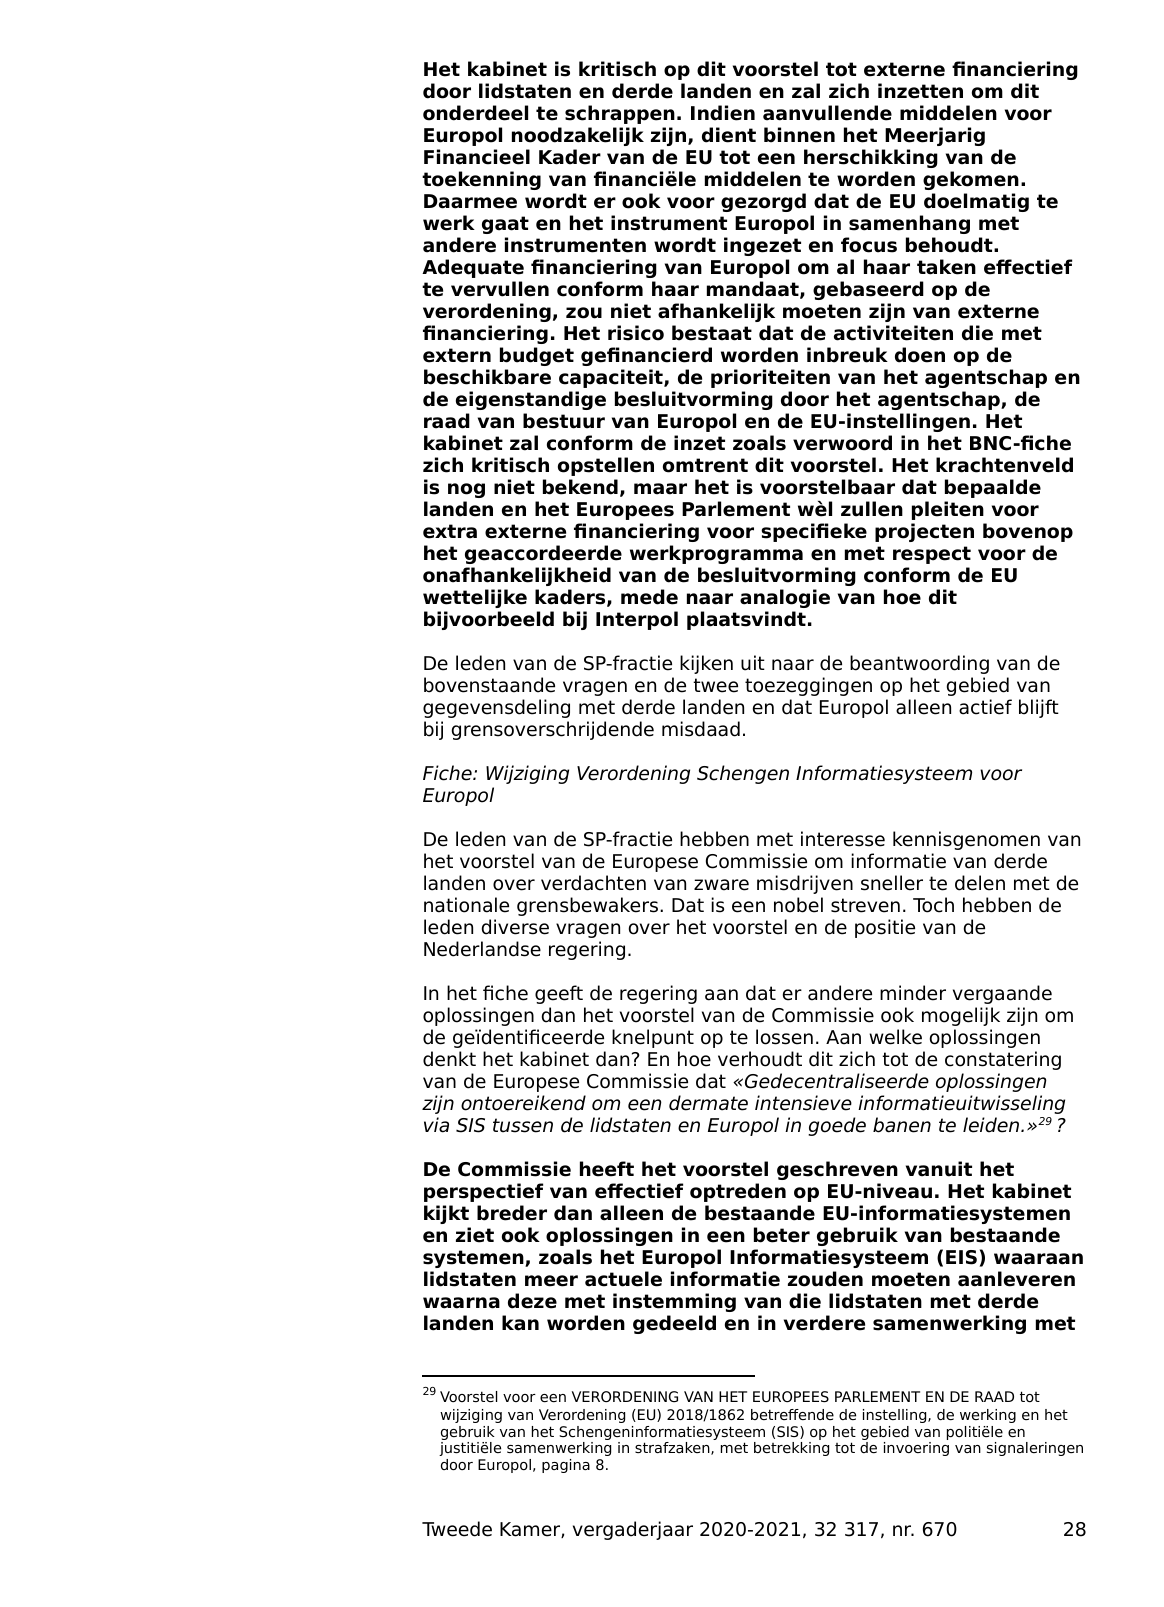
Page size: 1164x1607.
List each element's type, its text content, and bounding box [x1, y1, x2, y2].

text De leden van de SP-fractie kijken uit naar de beantwoording van de bovenstaande vragen en de twee toezeggingen op het gebied van gegevensdeling met derde landen en dat Europol alleen actief blijft bij grensoverschrijdende misdaad. [422, 653, 1087, 741]
text De leden van de SP-fractie hebben met interesse kennisgenomen van het voorstel van de Europese Commissie om informatie van derde landen over verdachten van zware misdrijven sneller te delen met de nationale grensbewakers. Dat is een nobel streven. Toch hebben de leden diverse vragen over het voorstel en de positie van de Nederlandse regering. [422, 829, 1087, 961]
text Voorstel voor een VERORDENING VAN HET EUROPEES PARLEMENT EN DE RAAD tot wijziging van Verordening (EU) 2018/1862 betreffende de instelling, de werking en het gebruik van het Schengeninformatiesysteem (SIS) op het gebied van politiële en justitiële samenwerking in strafzaken, met betrekking tot de invoering van signaleringen door Europol, pagina 8. [422, 1385, 1087, 1474]
text De Commissie heeft het voorstel geschreven vanuit het perspectief van effectief optreden op EU-niveau. Het kabinet kijkt breder dan alleen de bestaande EU-informatiesystemen en ziet ook oplossingen in een beter gebruik van bestaande systemen, zoals het Europol Informatiesysteem (EIS) waaraan lidstaten meer actuele informatie zouden moeten aanleveren waarna deze met instemming van die lidstaten met derde landen kan worden gedeeld en in verdere samenwerking met [422, 1159, 1087, 1335]
text Het kabinet is kritisch op dit voorstel tot externe financiering door lidstaten en derde landen en zal zich inzetten om dit onderdeel te schrappen. Indien aanvullende middelen voor Europol noodzakelijk zijn, dient binnen het Meerjarig Financieel Kader van de EU tot een herschikking van de toekenning van financiële middelen te worden gekomen. Daarmee wordt er ook voor gezorgd dat de EU doelmatig te werk gaat en het instrument Europol in samenhang met andere instrumenten wordt ingezet en focus behoudt. Adequate financiering van Europol om al haar taken effectief te vervullen conform haar mandaat, gebaseerd op de verordening, zou niet afhankelijk moeten zijn van externe financiering. Het risico bestaat dat de activiteiten die met extern budget gefinancierd worden inbreuk doen op de beschikbare capaciteit, de prioriteiten van het agentschap en de eigenstandige besluitvorming door het agentschap, de raad van bestuur van Europol en de EU-instellingen. Het kabinet zal conform de inzet zoals verwoord in het BNC-fiche zich kritisch opstellen omtrent dit voorstel. Het krachtenveld is nog niet bekend, maar het is voorstelbaar dat bepaalde landen en het Europees Parlement wèl zullen pleiten voor extra externe financiering voor specifieke projecten bovenop het geaccordeerde werkprogramma en met respect voor de onafhankelijkheid van de besluitvorming conform de EU wettelijke kaders, mede naar analogie van hoe dit bijvoorbeeld bij Interpol plaatsvindt. [422, 59, 1087, 631]
subtitle Fiche: Wijziging Verordening Schengen Informatiesysteem voor Europol [422, 763, 1087, 807]
text In het fiche geeft de regering aan dat er andere minder vergaande oplossingen dan het voorstel van de Commissie ook mogelijk zijn om de geïdentificeerde knelpunt op te lossen. Aan welke oplossingen denkt het kabinet dan? En hoe verhoudt dit zich tot de constatering van de Europese Commissie dat «Gedecentraliseerde oplossingen zijn ontoereikend om een dermate intensieve informatieuitwisseling via SIS tussen de lidstaten en Europol in goede banen te leiden.»? [422, 983, 1087, 1137]
